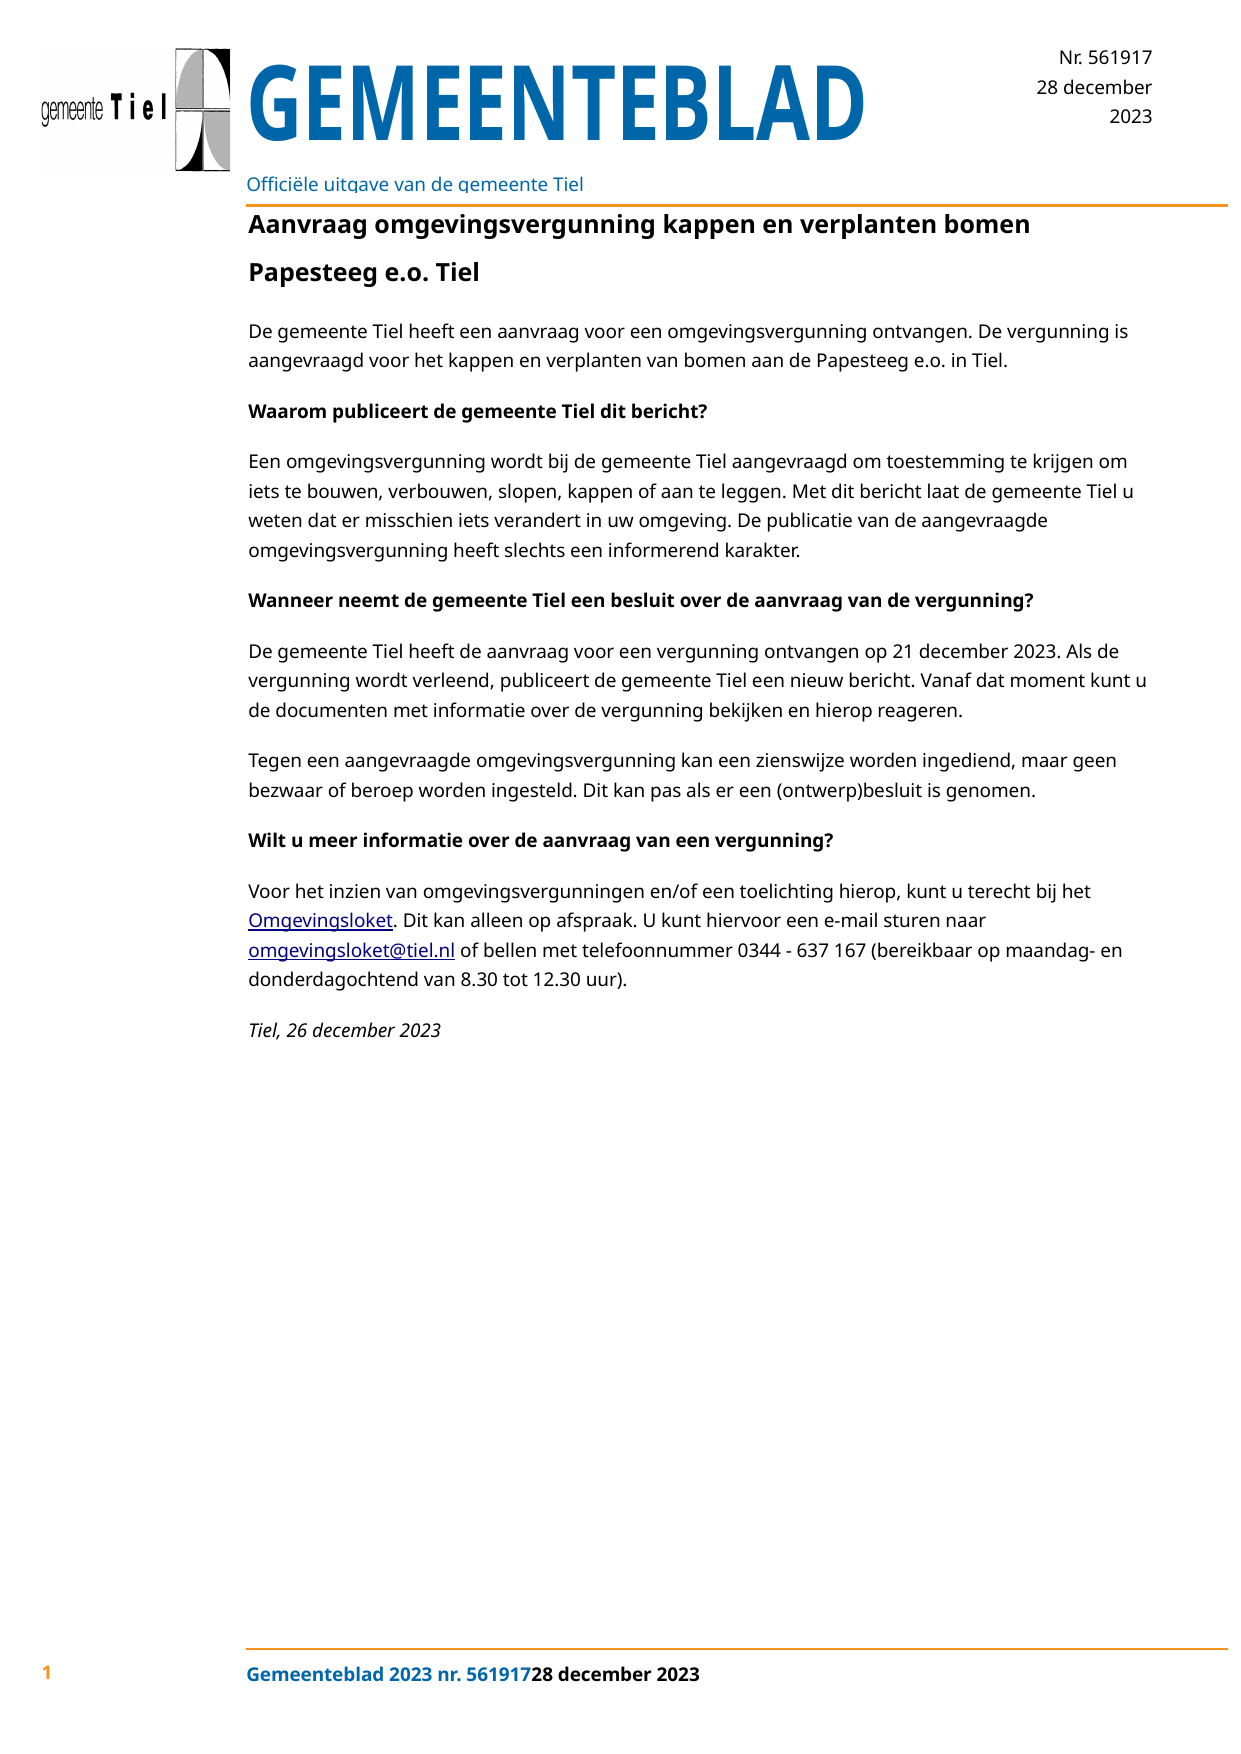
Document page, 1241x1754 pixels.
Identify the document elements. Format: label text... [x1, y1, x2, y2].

text Wanneer neemt de gemeente Tiel een besluit over de aanvraag van de vergunning? [248, 587, 1152, 613]
text Tiel, 26 december 2023 [248, 1017, 1152, 1043]
text Aanvraag omgevingsvergunning kappen en verplanten bomen Papesteeg e.o. Tiel [248, 207, 1152, 288]
picture [41, 47, 231, 172]
text De gemeente Tiel heeft een aanvraag voor een omgevingsvergunning ontvangen. De vergunning is aangevraagd voor het kappen en verplanten van bomen aan de Papesteeg e.o. in Tiel. [248, 318, 1152, 373]
text De gemeente Tiel heeft de aanvraag voor een vergunning ontvangen op 21 december 2023. Als de vergunning wordt verleend, publiceert de gemeente Tiel een nieuw bericht. Vanaf dat moment kunt u de documenten met informatie over de vergunning bekijken en hierop reageren. [248, 638, 1152, 723]
text Een omgevingsvergunning wordt bij de gemeente Tiel aangevraagd om toestemming te krijgen om iets te bouwen, verbouwen, slopen, kappen of aan te leggen. Met dit bericht laat de gemeente Tiel u weten dat er misschien iets verandert in uw omgeving. De publicatie van de aangevraagde omgevingsvergunning heeft slechts een informerend karakter. [248, 448, 1152, 563]
text Tegen een aangevraagde omgevingsvergunning kan een zienswijze worden ingediend, maar geen bezwaar of beroep worden ingesteld. Dit kan pas als er een (ontwerp)besluit is genomen. [248, 747, 1152, 803]
text Wilt u meer informatie over de aanvraag van een vergunning? [248, 827, 1152, 853]
text Voor het inzien van omgevingsvergunningen en/of een toelichting hierop, kunt u terecht bij het Omgevingsloket. Dit kan alleen op afspraak. U kunt hiervoor een e-mail sturen naar omgevingsloket@tiel.nl of bellen met telefoonnummer 0344 - 637 167 (bereikbaar op maandag- en donderdagochtend van 8.30 tot 12.30 uur). [248, 878, 1152, 992]
text Waarom publiceert de gemeente Tiel dit bericht? [248, 398, 1152, 424]
